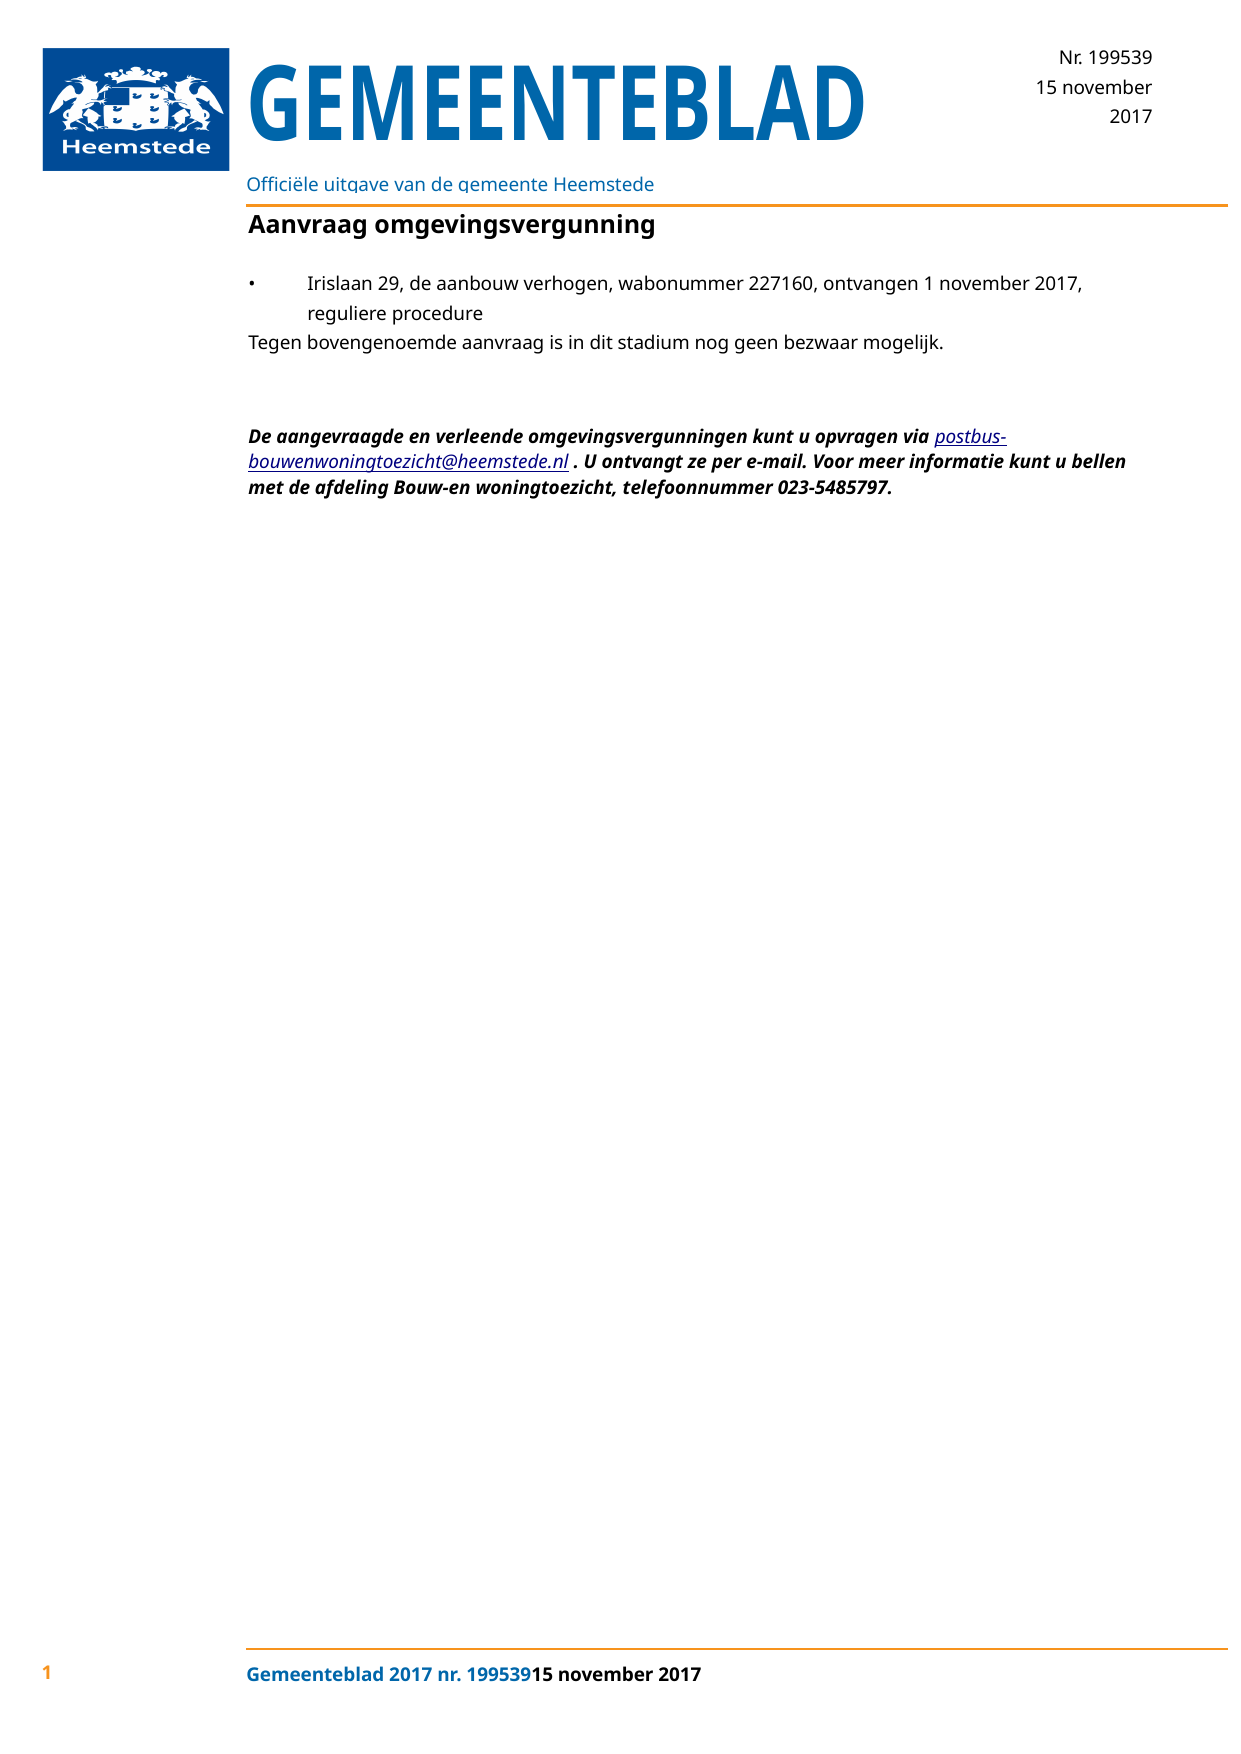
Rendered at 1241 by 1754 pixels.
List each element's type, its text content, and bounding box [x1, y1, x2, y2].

text Tegen bovengenoemde aanvraag is in dit stadium nog geen bezwaar mogelijk. [248, 329, 1152, 355]
list Irislaan 29, de aanbouw verhogen, wabonummer 227160, ontvangen 1 november 2017, reguliere procedure [248, 270, 1152, 326]
picture [41, 47, 231, 172]
text De aangevraagde en verleende omgevingsvergunningen kunt u opvragen via postbus-bouwenwoningtoezicht@heemstede.nl . U ontvangt ze per e-mail. Voor meer informatie kunt u bellen met de afdeling Bouw-en woningtoezicht, telefoonnummer 023-5485797. [248, 423, 1152, 500]
text Aanvraag omgevingsvergunning [248, 207, 1152, 241]
